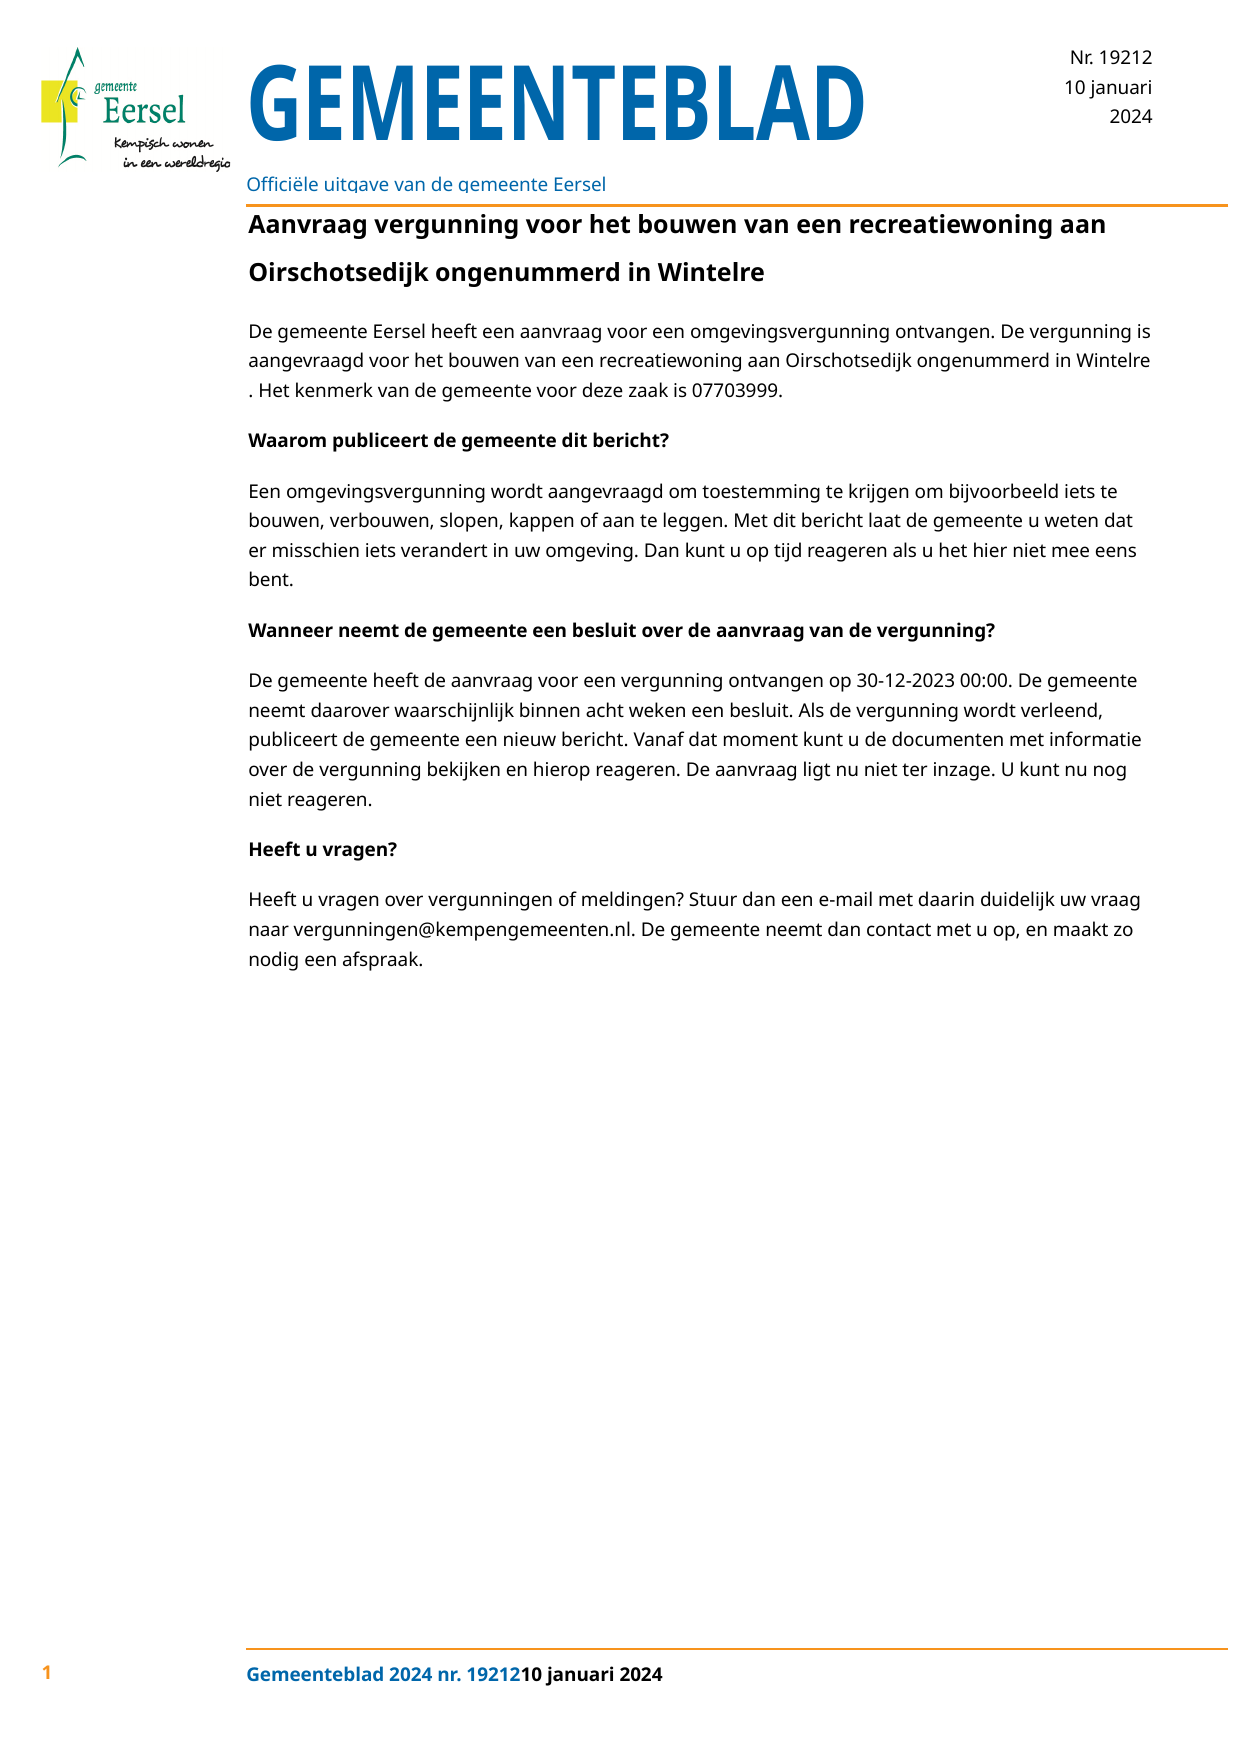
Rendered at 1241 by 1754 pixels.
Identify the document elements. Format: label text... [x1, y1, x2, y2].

text Waarom publiceert de gemeente dit bericht? [248, 427, 1152, 453]
picture [41, 47, 231, 172]
text Aanvraag vergunning voor het bouwen van een recreatiewoning aan Oirschotsedijk ongenummerd in Wintelre [248, 207, 1152, 288]
text De gemeente Eersel heeft een aanvraag voor een omgevingsvergunning ontvangen. De vergunning is aangevraagd voor het bouwen van een recreatiewoning aan Oirschotsedijk ongenummerd in Wintelre . Het kenmerk van de gemeente voor deze zaak is 07703999. [248, 318, 1152, 403]
text Heeft u vragen over vergunningen of meldingen? Stuur dan een e-mail met daarin duidelijk uw vraag naar vergunningen@kempengemeenten.nl. De gemeente neemt dan contact met u op, en maakt zo nodig een afspraak. [248, 887, 1152, 972]
text De gemeente heeft de aanvraag voor een vergunning ontvangen op 30-12-2023 00:00. De gemeente neemt daarover waarschijnlijk binnen acht weken een besluit. Als de vergunning wordt verleend, publiceert de gemeente een nieuw bericht. Vanaf dat moment kunt u de documenten met informatie over de vergunning bekijken en hierop reageren. De aanvraag ligt nu niet ter inzage. U kunt nu nog niet reageren. [248, 667, 1152, 812]
text Heeft u vragen? [248, 836, 1152, 862]
text Wanneer neemt de gemeente een besluit over de aanvraag van de vergunning? [248, 617, 1152, 643]
text Een omgevingsvergunning wordt aangevraagd om toestemming te krijgen om bijvoorbeeld iets te bouwen, verbouwen, slopen, kappen of aan te leggen. Met dit bericht laat de gemeente u weten dat er misschien iets verandert in uw omgeving. Dan kunt u op tijd reageren als u het hier niet mee eens bent. [248, 478, 1152, 592]
